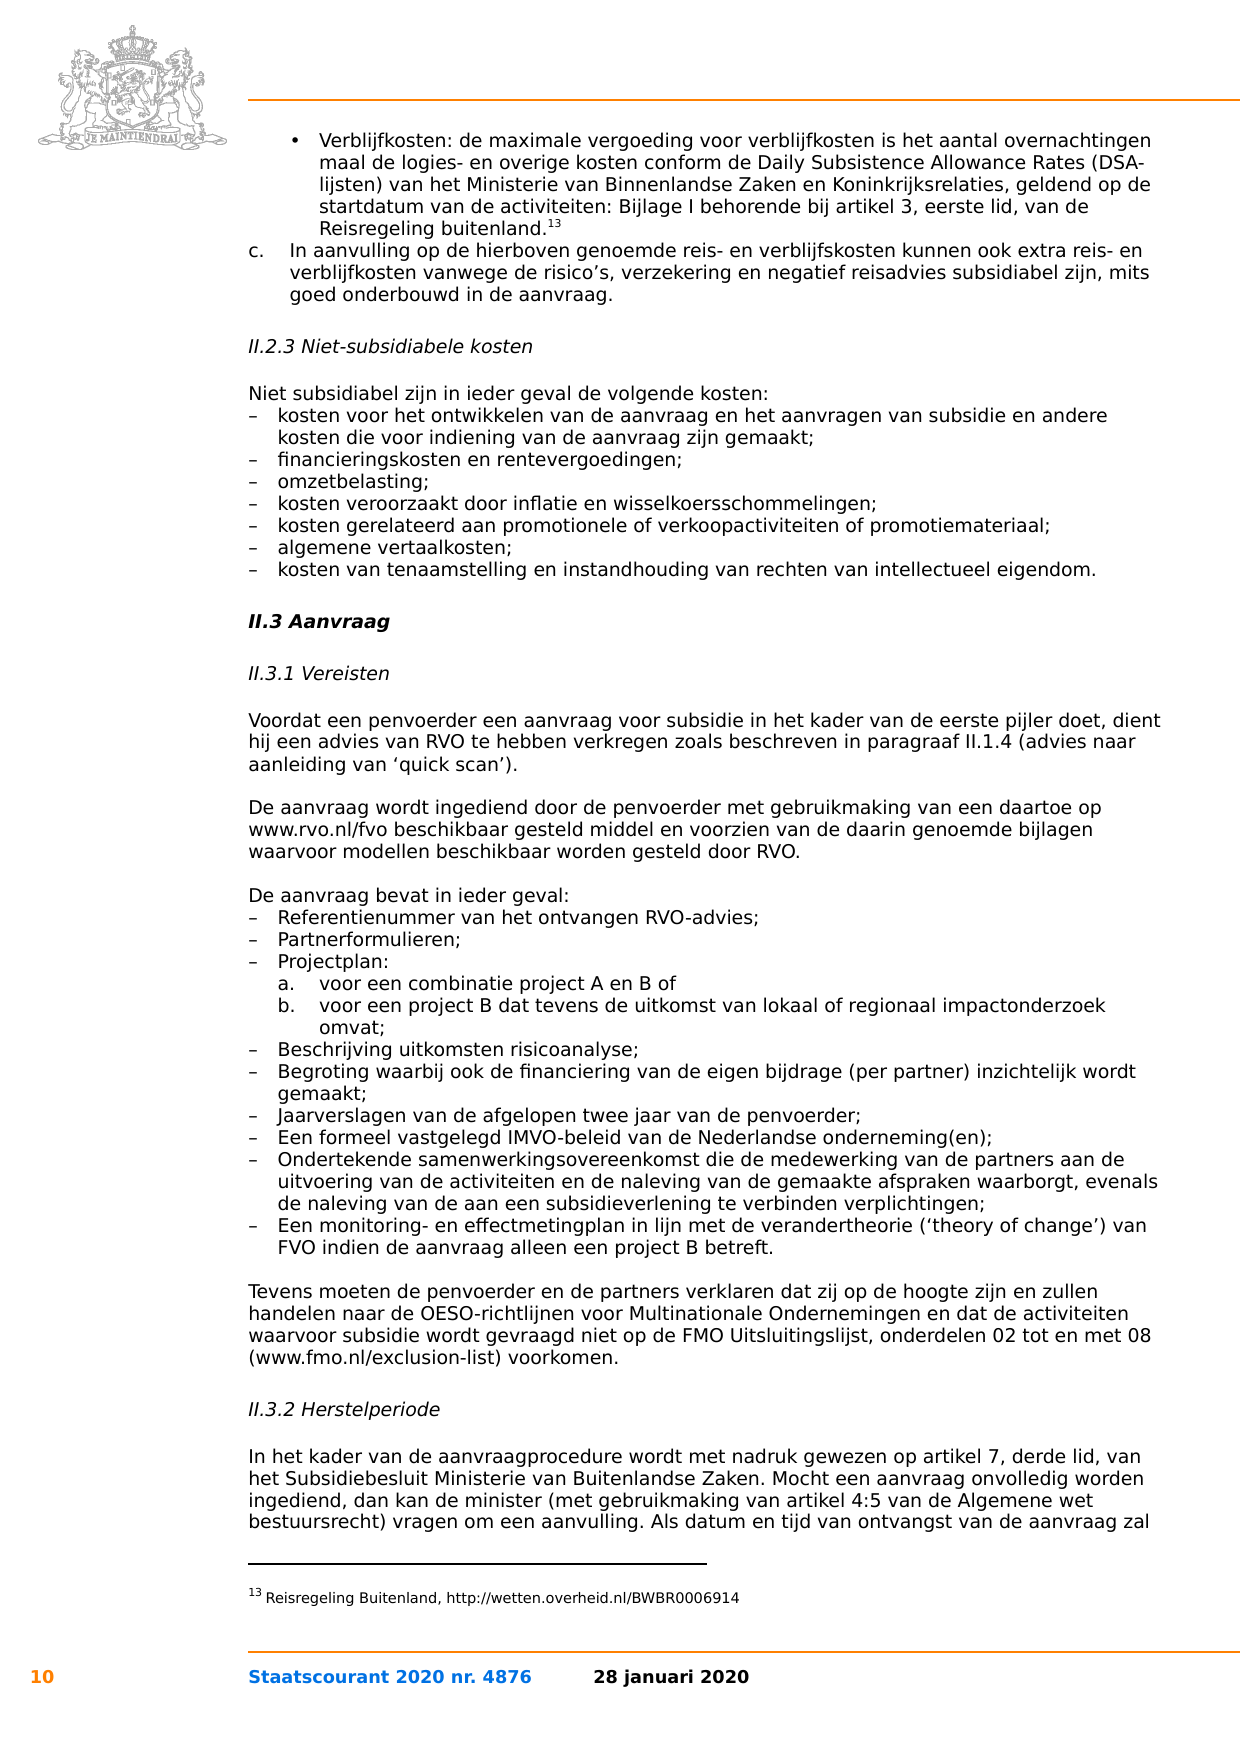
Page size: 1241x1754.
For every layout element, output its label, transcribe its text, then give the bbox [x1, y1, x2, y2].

text Voordat een penvoerder een aanvraag voor subsidie in het kader van de eerste pijler doet, dient hij een advies van RVO te hebben verkregen zoals beschreven in paragraaf II.1.4 (advies naar aanleiding van ‘quick scan’). [248, 709, 1163, 775]
text – Jaarverslagen van de afgelopen twee jaar van de penvoerder; [248, 1105, 1163, 1127]
text – algemene vertaalkosten; [248, 537, 1163, 558]
text De aanvraag wordt ingediend door de penvoerder met gebruikmaking van een daartoe op www.rvo.nl/fvo beschikbaar gesteld middel en voorzien van de daarin genoemde bijlagen waarvoor modellen beschikbaar worden gesteld door RVO. [248, 797, 1163, 863]
text – kosten van tenaamstelling en instandhouding van rechten van intellectueel eigendom. [248, 558, 1163, 581]
text – Referentienummer van het ontvangen RVO-advies; [248, 907, 1163, 929]
text Niet subsidiabel zijn in ieder geval de volgende kosten: [248, 383, 1163, 405]
text Tevens moeten de penvoerder en de partners verklaren dat zij op de hoogte zijn en zullen handelen naar de OESO-richtlijnen voor Multinationale Ondernemingen en dat de activiteiten waarvoor subsidie wordt gevraagd niet op de FMO Uitsluitingslijst, onderdelen 02 tot en met 08 (www.fmo.nl/exclusion-list) voorkomen. [248, 1281, 1163, 1368]
text – Partnerformulieren; [248, 929, 1163, 951]
subtitle II.3 Aanvraag [248, 611, 1163, 632]
text • Verblijfkosten: de maximale vergoeding voor verblijfkosten is het aantal overnachtingen maal de logies- en overige kosten conform de Daily Subsistence Allowance Rates (DSA-lijsten) van het Ministerie van Binnenlandse Zaken en Koninkrijksrelaties, geldend op de startdatum van de activiteiten: Bijlage I behorende bij artikel 3, eerste lid, van de Reisregeling buitenland. [289, 130, 1163, 240]
text De aanvraag bevat in ieder geval: [248, 885, 1163, 907]
text – kosten veroorzaakt door inflatie en wisselkoersschommelingen; [248, 493, 1163, 514]
text – Een monitoring- en effectmetingplan in lijn met de verandertheorie (‘theory of change’) van FVO indien de aanvraag alleen een project B betreft. [248, 1215, 1163, 1259]
text c. In aanvulling op de hierboven genoemde reis- en verblijfskosten kunnen ook extra reis- en verblijfkosten vanwege de risico’s, verzekering en negatief reisadvies subsidiabel zijn, mits goed onderbouwd in de aanvraag. [248, 240, 1163, 306]
text – omzetbelasting; [248, 471, 1163, 493]
text – Ondertekende samenwerkingsovereenkomst die de medewerking van de partners aan de uitvoering van de activiteiten en de naleving van de gemaakte afspraken waarborgt, evenals de naleving van de aan een subsidieverlening te verbinden verplichtingen; [248, 1149, 1163, 1215]
text – Een formeel vastgelegd IMVO-beleid van de Nederlandse onderneming(en); [248, 1127, 1163, 1149]
subtitle II.3.1 Vereisten [248, 662, 1163, 684]
text – kosten gerelateerd aan promotionele of verkoopactiviteiten of promotiemateriaal; [248, 514, 1163, 537]
subtitle II.3.2 Herstelperiode [248, 1398, 1163, 1421]
text a. voor een combinatie project A en B of [277, 973, 1163, 995]
text Reisregeling Buitenland, http://wetten.overheid.nl/BWBR0006914 [248, 1586, 1163, 1608]
text In het kader van de aanvraagprocedure wordt met nadruk gewezen op artikel 7, derde lid, van het Subsidiebesluit Ministerie van Buitenlandse Zaken. Mocht een aanvraag onvolledig worden ingediend, dan kan de minister (met gebruikmaking van artikel 4:5 van de Algemene wet bestuursrecht) vragen om een aanvulling. Als datum en tijd van ontvangst van de aanvraag zal [248, 1446, 1163, 1533]
text – Projectplan: [248, 951, 1163, 973]
text – kosten voor het ontwikkelen van de aanvraag en het aanvragen van subsidie en andere kosten die voor indiening van de aanvraag zijn gemaakt; [248, 405, 1163, 449]
text b. voor een project B dat tevens de uitkomst van lokaal of regionaal impactonderzoek omvat; [277, 995, 1163, 1039]
text – Beschrijving uitkomsten risicoanalyse; [248, 1039, 1163, 1061]
text – financieringskosten en rentevergoedingen; [248, 449, 1163, 471]
subtitle II.2.3 Niet-subsidiabele kosten [248, 336, 1163, 358]
picture [38, 25, 227, 150]
text – Begroting waarbij ook de financiering van de eigen bijdrage (per partner) inzichtelijk wordt gemaakt; [248, 1061, 1163, 1105]
